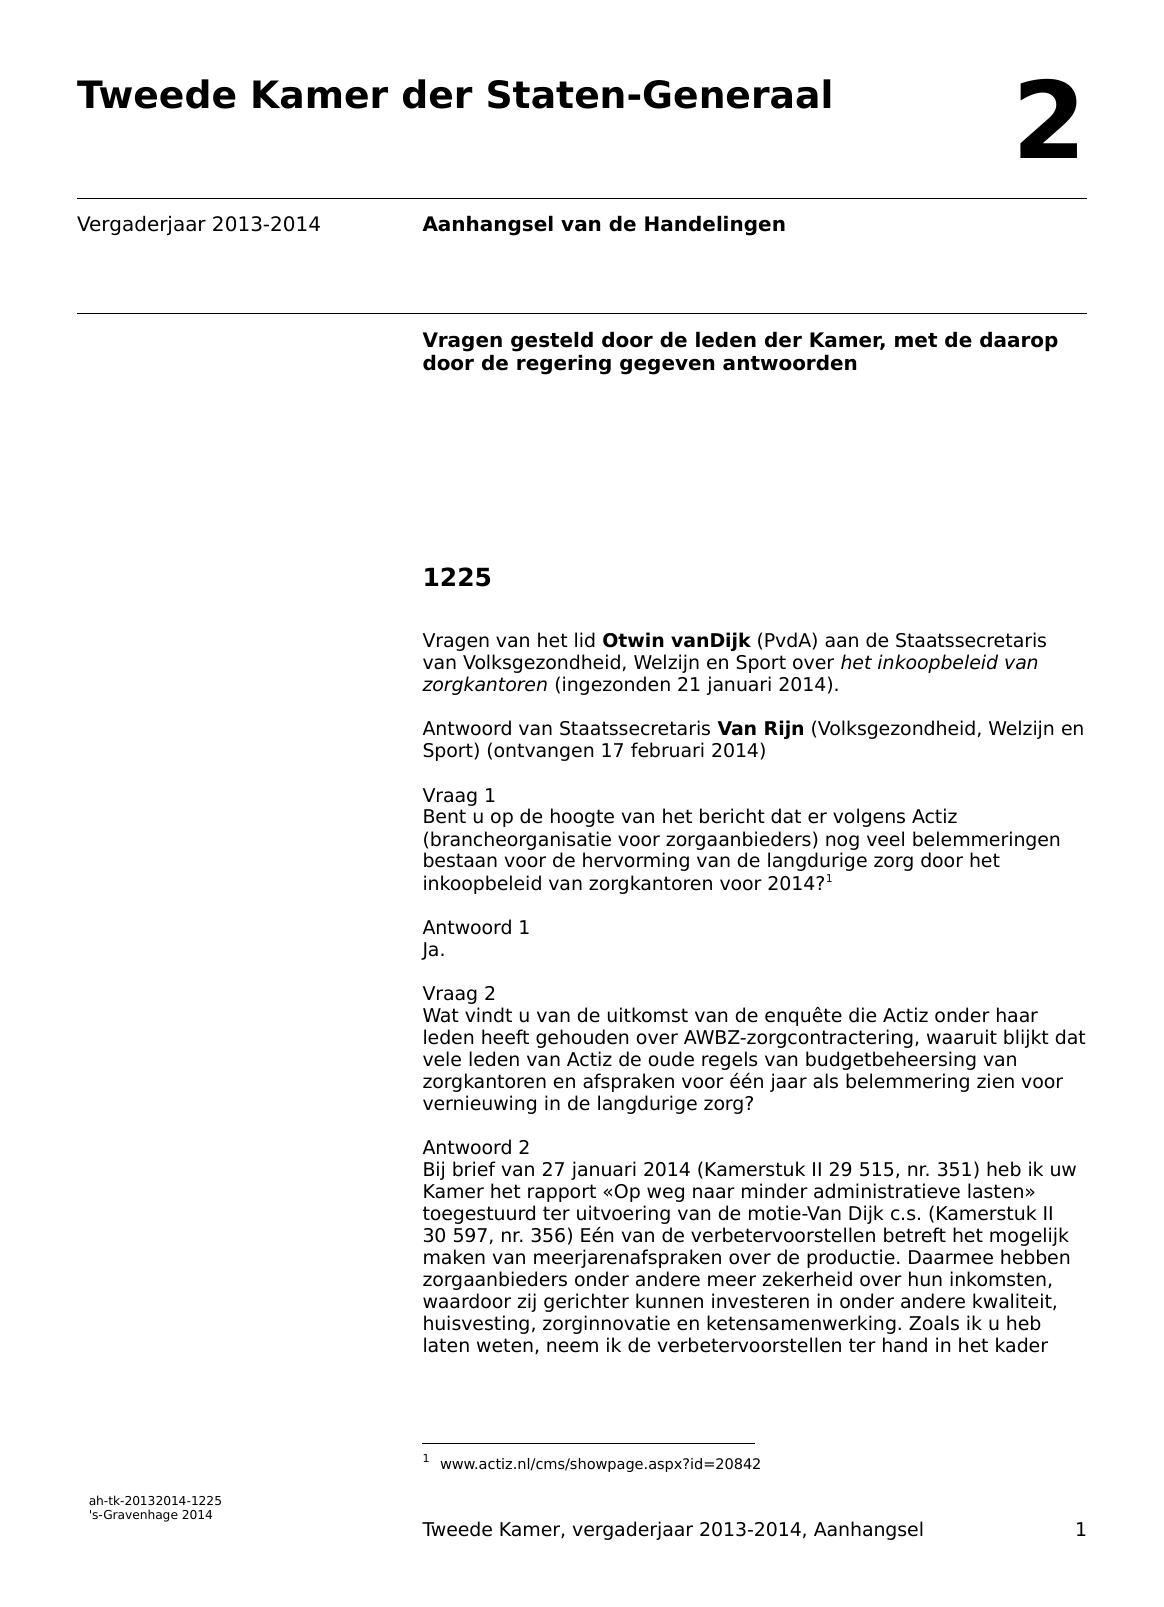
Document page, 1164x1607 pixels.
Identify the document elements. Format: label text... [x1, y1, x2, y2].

text www.actiz.nl/cms/showpage.aspx?id=20842 [422, 1452, 1087, 1474]
text Vraag 2 [422, 983, 1087, 1005]
table_cell Aanhangsel van de Handelingen [422, 199, 1087, 313]
table_cell [77, 314, 422, 375]
text 1225 [422, 563, 1087, 592]
text Wat vindt u van de uitkomst van de enquête die Actiz onder haar leden heeft gehouden over AWBZ-zorgcontractering, waaruit blijkt dat vele leden van Actiz de oude regels van budgetbeheersing van zorgkantoren en afspraken voor één jaar als belemmering zien voor vernieuwing in de langdurige zorg? [422, 1005, 1087, 1114]
text Vragen van het lid Otwin vanDijk (PvdA) aan de Staatssecretaris van Volksgezondheid, Welzijn en Sport over het inkoopbeleid van zorgkantoren (ingezonden 21 januari 2014). [422, 630, 1087, 696]
text 's-Gravenhage 2014 [88, 1508, 323, 1522]
text ah-tk-20132014-1225 [88, 1494, 323, 1508]
text Antwoord 1 [422, 917, 1087, 938]
table_header 2 [886, 59, 1087, 198]
table_header Tweede Kamer der Staten-Generaal [77, 59, 886, 198]
text Ja. [422, 938, 1087, 961]
text Vraag 1 [422, 784, 1087, 806]
text Antwoord 2 [422, 1137, 1087, 1159]
text Antwoord van Staatssecretaris Van Rijn (Volksgezondheid, Welzijn en Sport) (ontvangen 17 februari 2014) [422, 718, 1087, 762]
table_cell Vergaderjaar 2013-2014 [77, 199, 422, 313]
table_cell Vragen gesteld door de leden der Kamer, met de daarop door de regering gegeven antwoorden [422, 314, 1087, 375]
text Bent u op de hoogte van het bericht dat er volgens Actiz (brancheorganisatie voor zorgaanbieders) nog veel belemmeringen bestaan voor de hervorming van de langdurige zorg door het inkoopbeleid van zorgkantoren voor 2014? [422, 806, 1087, 894]
text Bij brief van 27 januari 2014 (Kamerstuk II 29 515, nr. 351) heb ik uw Kamer het rapport «Op weg naar minder administratieve lasten» toegestuurd ter uitvoering van de motie-Van Dijk c.s. (Kamerstuk II 30 597, nr. 356) Eén van de verbetervoorstellen betreft het mogelijk maken van meerjarenafspraken over de productie. Daarmee hebben zorgaanbieders onder andere meer zekerheid over hun inkomsten, waardoor zij gerichter kunnen investeren in onder andere kwaliteit, huisvesting, zorginnovatie en ketensamenwerking. Zoals ik u heb laten weten, neem ik de verbetervoorstellen ter hand in het kader [422, 1159, 1087, 1357]
